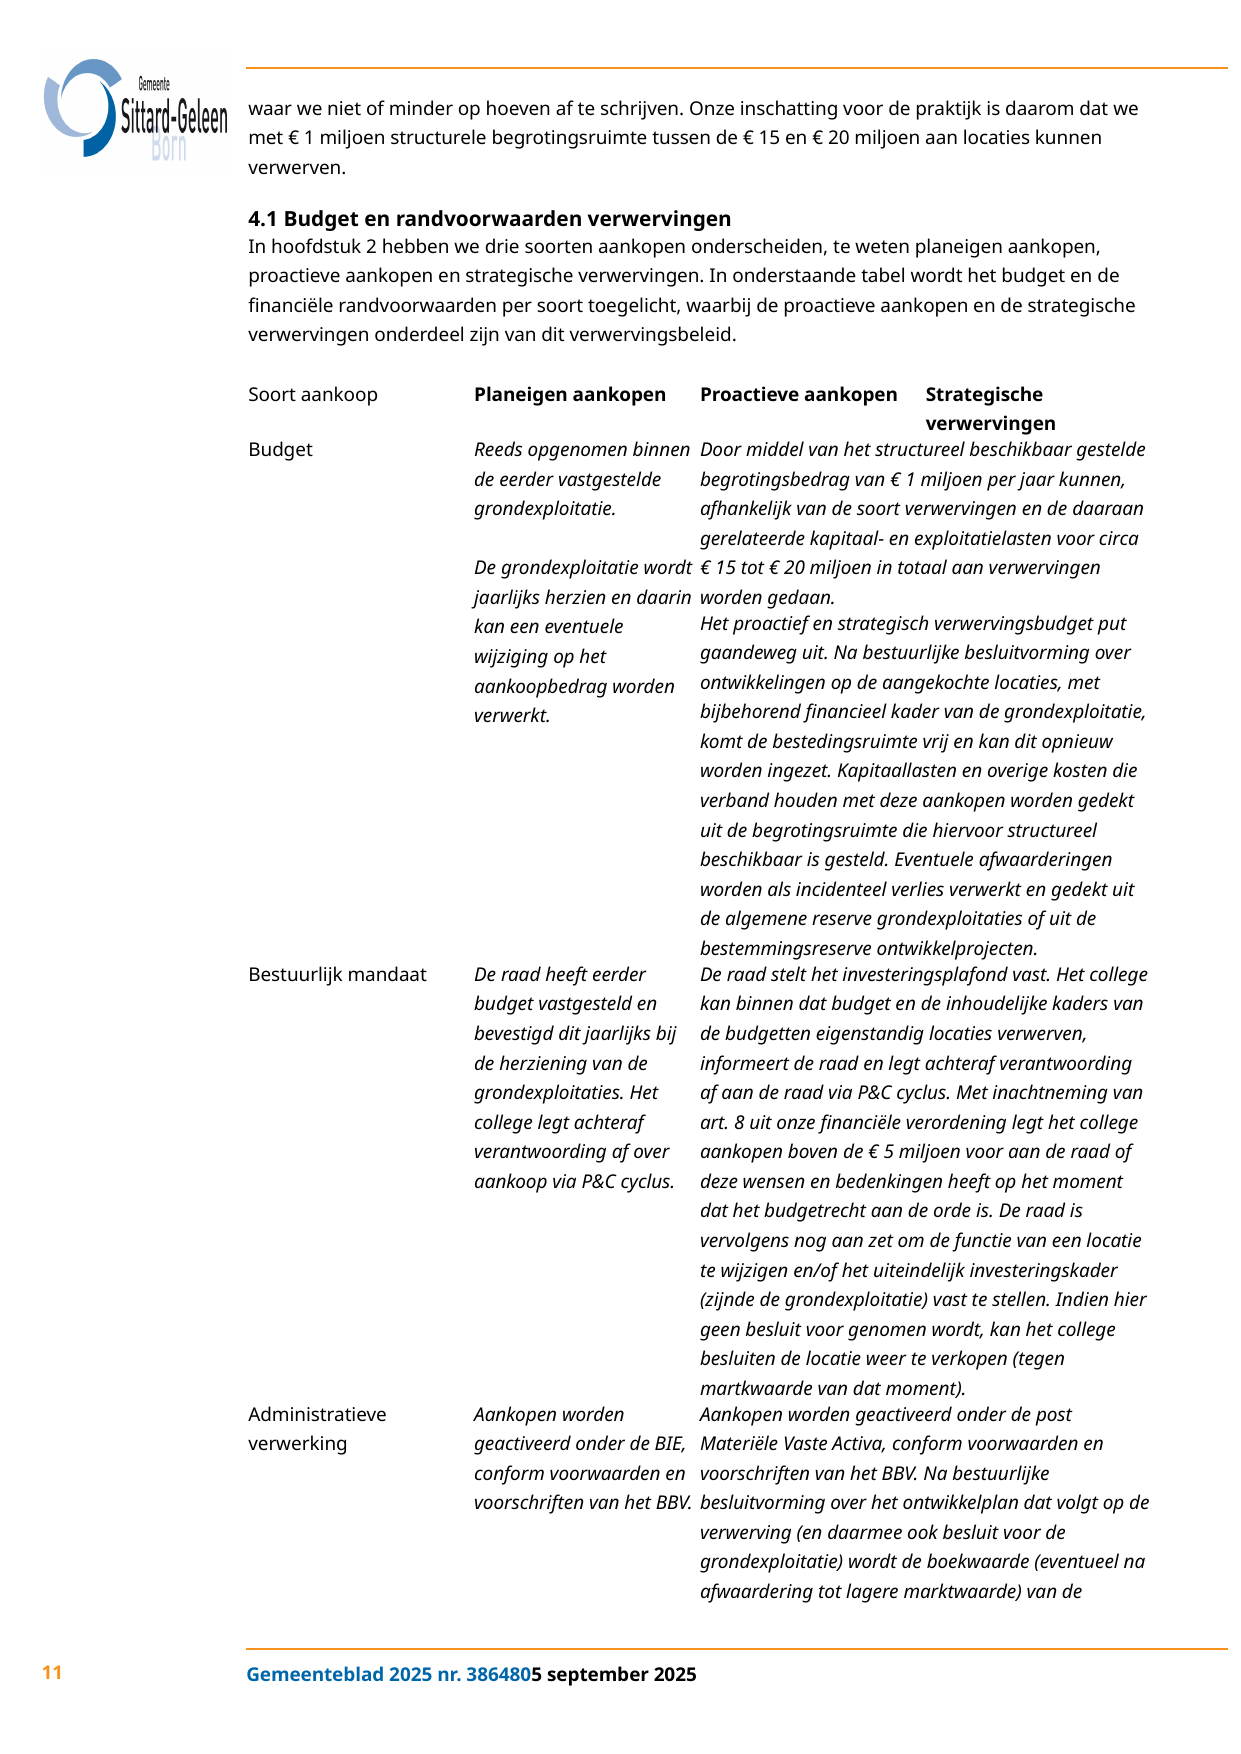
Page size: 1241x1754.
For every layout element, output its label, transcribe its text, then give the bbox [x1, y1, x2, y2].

picture [41, 47, 231, 172]
table_cell De raad heeft eerder budget vastgesteld en bevestigd dit jaarlijks bij de herziening van de grondexploitaties. Het college legt achteraf verantwoording af over aankoop via P&C cyclus. [474, 961, 700, 1401]
table_header Proactieve aankopen [700, 381, 926, 436]
text 4.1 Budget en randvoorwaarden verwervingen [248, 204, 1152, 233]
table_cell Administratieve verwerking [248, 1401, 474, 1604]
table_cell Bestuurlijk mandaat [248, 961, 474, 1401]
table_header Soort aankoop [248, 381, 474, 436]
table_header Planeigen aankopen [474, 381, 700, 436]
table_cell De raad stelt het investeringsplafond vast. Het college kan binnen dat budget en de inhoudelijke kaders van de budgetten eigenstandig locaties verwerven, informeert de raad en legt achteraf verantwoording af aan de raad via P&C cyclus. Met inachtneming van art. 8 uit onze financiële verordening legt het college aankopen boven de € 5 miljoen voor aan de raad of deze wensen en bedenkingen heeft op het moment dat het budgetrecht aan de orde is. De raad is vervolgens nog aan zet om de functie van een locatie te wijzigen en/of het uiteindelijk investeringskader (zijnde de grondexploitatie) vast te stellen. Indien hier geen besluit voor genomen wordt, kan het college besluiten de locatie weer te verkopen (tegen martkwaarde van dat moment). [700, 961, 1152, 1401]
table_cell Reeds opgenomen binnen de eerder vastgestelde grondexploitatie. De grondexploitatie wordt jaarlijks herzien en daarin kan een eventuele wijziging op het aankoopbedrag worden verwerkt. [474, 436, 700, 961]
table_header Strategische verwervingen [926, 381, 1152, 436]
table_cell Budget [248, 436, 474, 961]
table_cell Door middel van het structureel beschikbaar gestelde begrotingsbedrag van € 1 miljoen per jaar kunnen, afhankelijk van de soort verwervingen en de daaraan gerelateerde kapitaal- en exploitatielasten voor circa € 15 tot € 20 miljoen in totaal aan verwervingen worden gedaan. [700, 436, 1152, 610]
table_cell Het proactief en strategisch verwervingsbudget put gaandeweg uit. Na bestuurlijke besluitvorming over ontwikkelingen op de aangekochte locaties, met bijbehorend financieel kader van de grondexploitatie, komt de bestedingsruimte vrij en kan dit opnieuw worden ingezet. Kapitaallasten en overige kosten die verband houden met deze aankopen worden gedekt uit de begrotingsruimte die hiervoor structureel beschikbaar is gesteld. Eventuele afwaarderingen worden als incidenteel verlies verwerkt en gedekt uit de algemene reserve grondexploitaties of uit de bestemmingsreserve ontwikkelprojecten. [700, 610, 1152, 961]
table_cell Aankopen worden geactiveerd onder de post Materiële Vaste Activa, conform voorwaarden en voorschriften van het BBV. Na bestuurlijke besluitvorming over het ontwikkelplan dat volgt op de verwerving (en daarmee ook besluit voor de grondexploitatie) wordt de boekwaarde (eventueel na afwaardering tot lagere marktwaarde) van de [700, 1401, 1152, 1604]
text In hoofdstuk 2 hebben we drie soorten aankopen onderscheiden, te weten planeigen aankopen, proactieve aankopen en strategische verwervingen. In onderstaande tabel wordt het budget en de financiële randvoorwaarden per soort toegelicht, waarbij de proactieve aankopen en de strategische verwervingen onderdeel zijn van dit verwervingsbeleid. [248, 233, 1152, 347]
table_cell Aankopen worden geactiveerd onder de BIE, conform voorwaarden en voorschriften van het BBV. [474, 1401, 700, 1604]
text waar we niet of minder op hoeven af te schrijven. Onze inschatting voor de praktijk is daarom dat we met € 1 miljoen structurele begrotingsruimte tussen de € 15 en € 20 miljoen aan locaties kunnen verwerven. [248, 95, 1152, 180]
